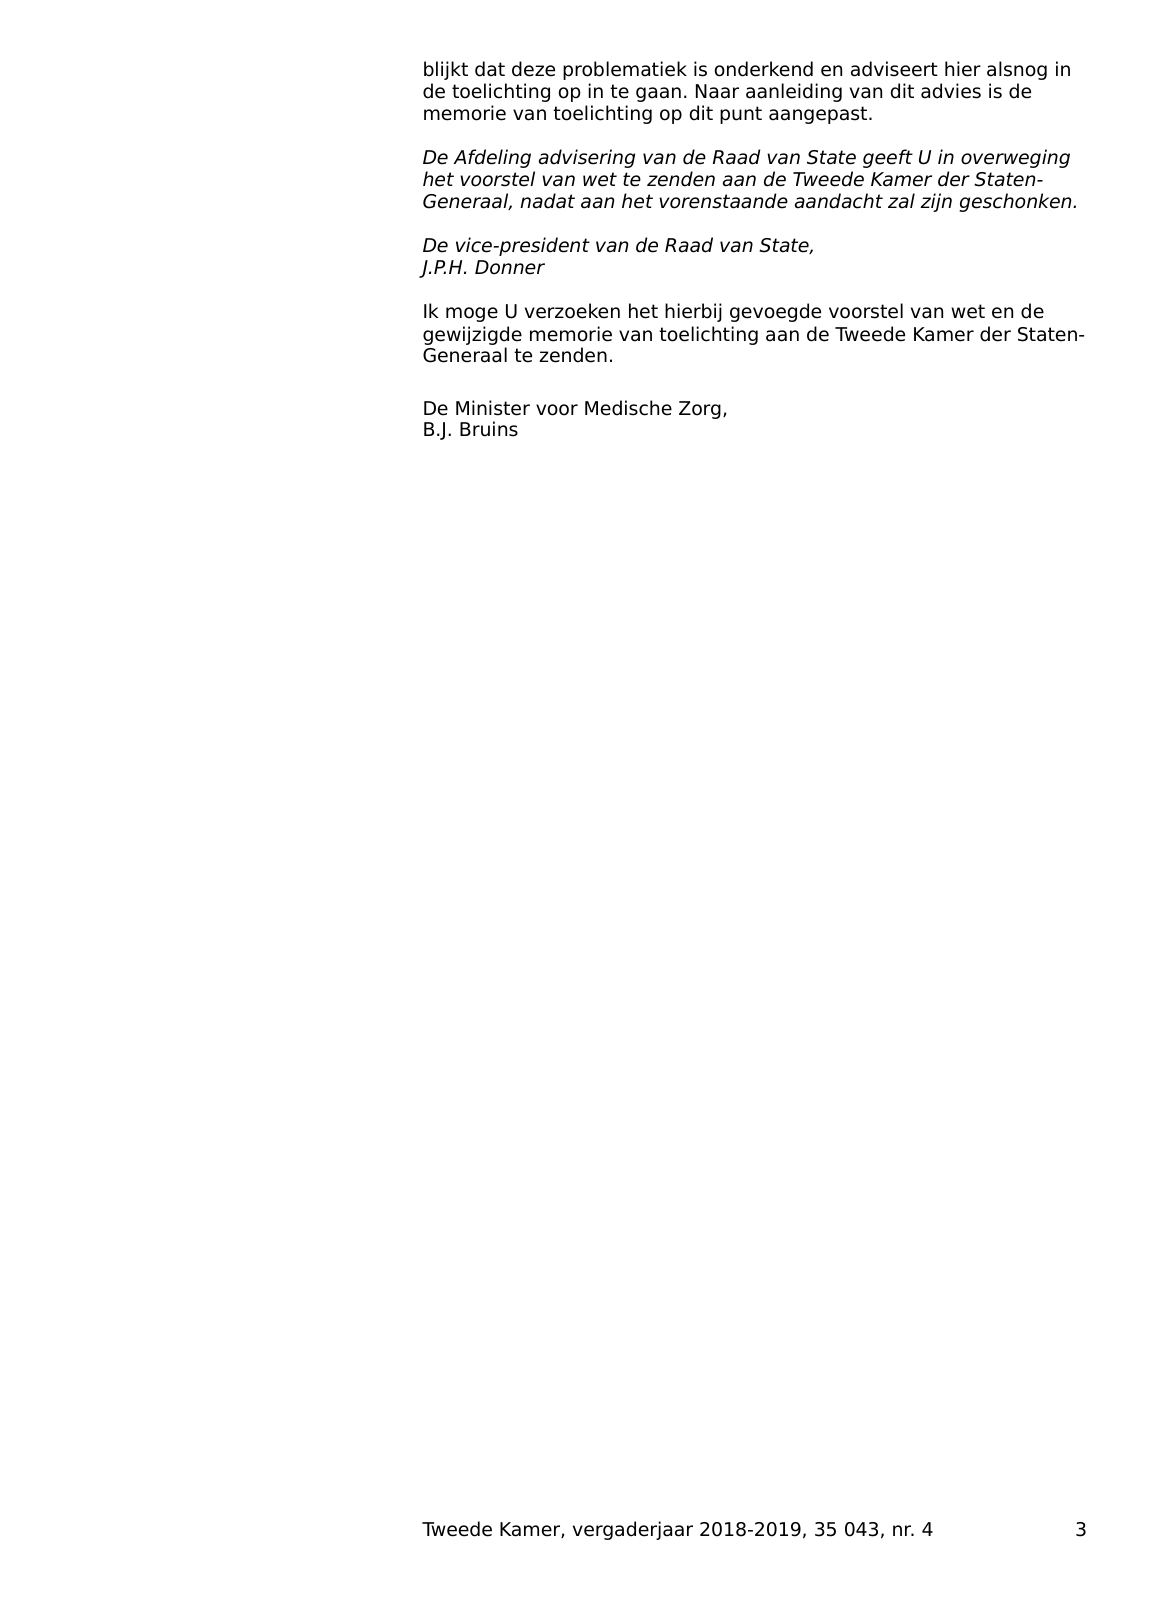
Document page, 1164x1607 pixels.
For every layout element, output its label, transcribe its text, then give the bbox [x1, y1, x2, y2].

text blijkt dat deze problematiek is onderkend en adviseert hier alsnog in de toelichting op in te gaan. Naar aanleiding van dit advies is de memorie van toelichting op dit punt aangepast. [422, 59, 1087, 125]
text Ik moge U verzoeken het hierbij gevoegde voorstel van wet en de gewijzigde memorie van toelichting aan de Tweede Kamer der Staten-Generaal te zenden. [422, 301, 1087, 367]
text J.P.H. Donner [422, 257, 1087, 279]
text De Minister voor Medische Zorg, B.J. Bruins [422, 397, 1087, 441]
text De Afdeling advisering van de Raad van State geeft U in overweging het voorstel van wet te zenden aan de Tweede Kamer der Staten-Generaal, nadat aan het vorenstaande aandacht zal zijn geschonken. [422, 147, 1087, 213]
text De vice-president van de Raad van State, [422, 235, 1087, 257]
